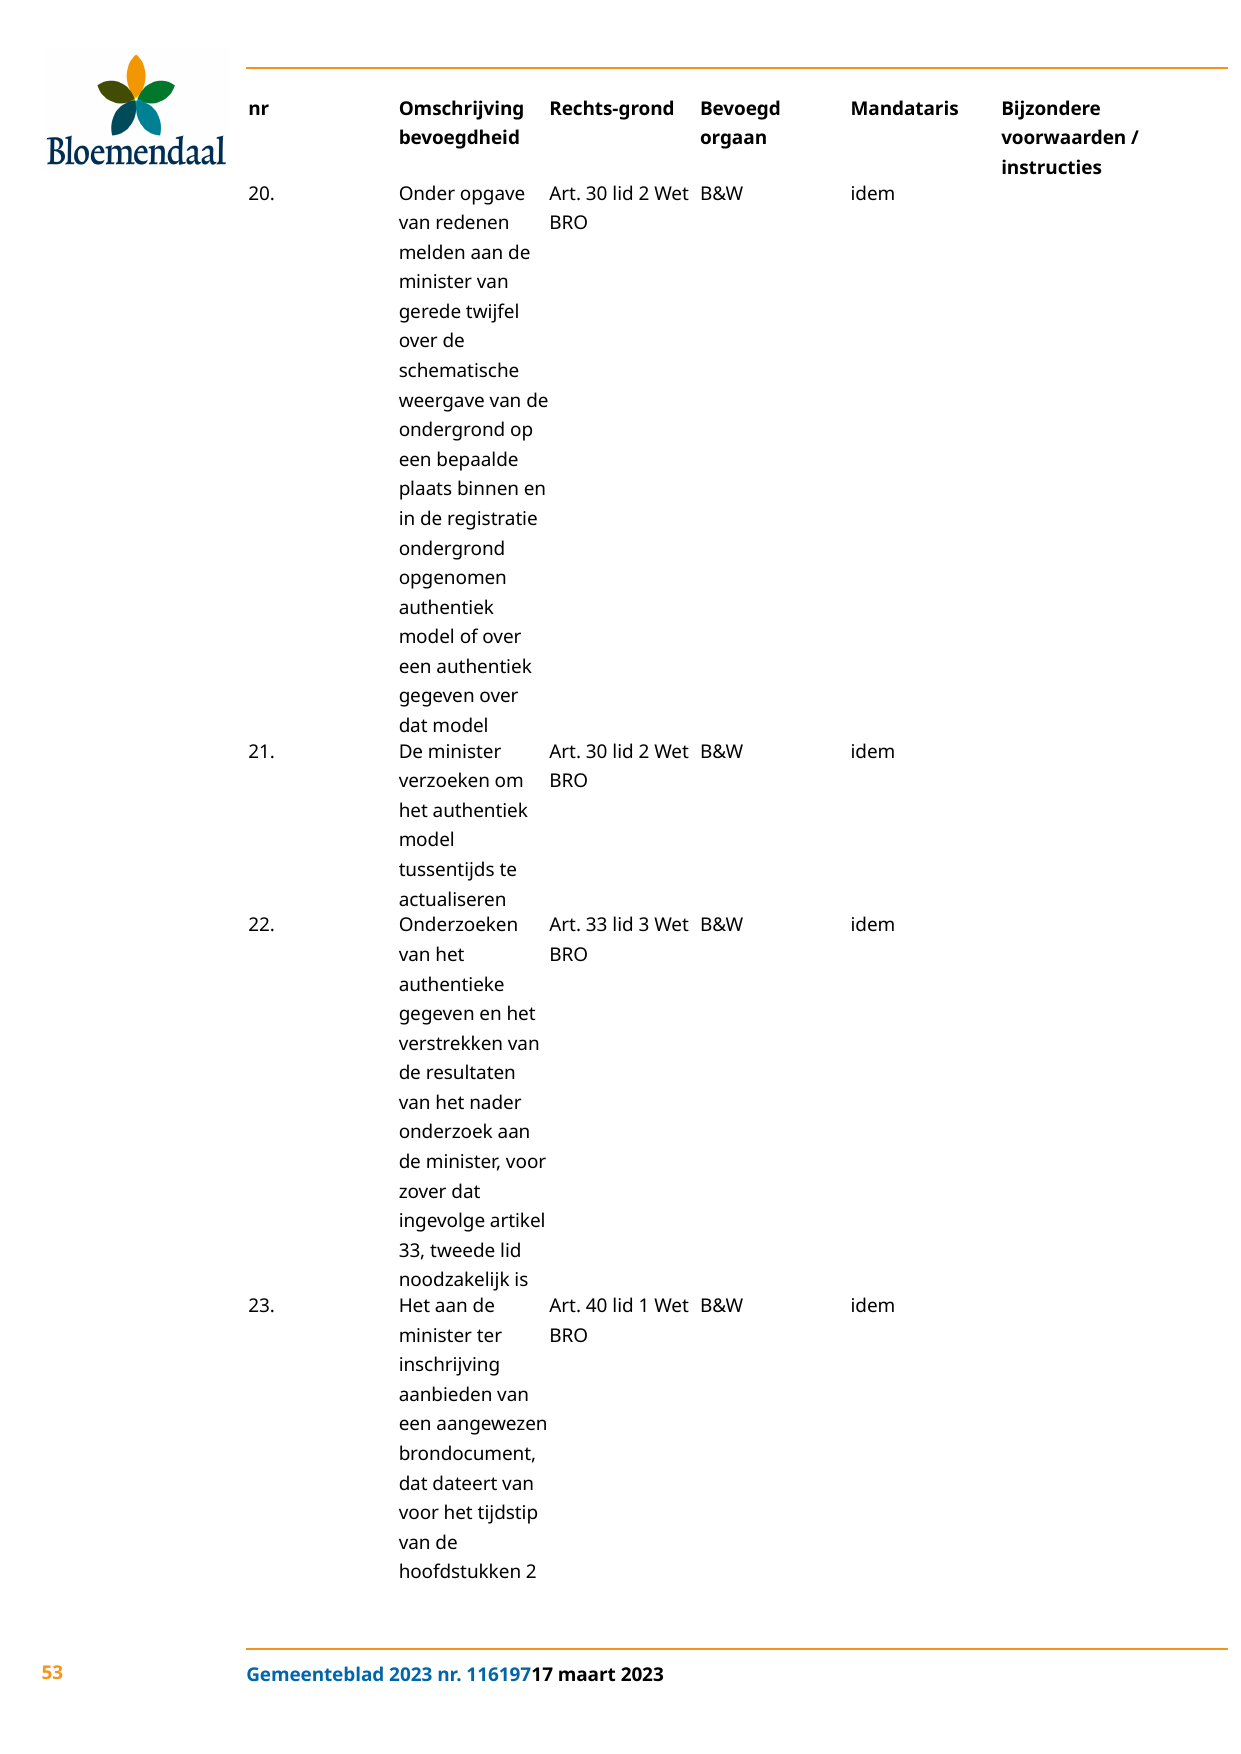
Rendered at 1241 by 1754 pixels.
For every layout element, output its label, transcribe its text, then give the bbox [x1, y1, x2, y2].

table_cell [248, 1292, 398, 1584]
table_cell De minister verzoeken om het authentiek model tussentijds te actualiseren [399, 738, 549, 912]
table_cell B&W [700, 912, 850, 1292]
table_cell Onderzoeken van het authentieke gegeven en het verstrekken van de resultaten van het nader onderzoek aan de minister, voor zover dat ingevolge artikel 33, tweede lid noodzakelijk is [399, 912, 549, 1292]
table_header Bijzondere voorwaarden / instructies [1001, 95, 1152, 180]
table_cell [1001, 912, 1152, 1292]
table_cell [248, 912, 398, 1292]
table_cell idem [850, 912, 1001, 1292]
table_header Omschrijving bevoegdheid [399, 95, 549, 180]
table_cell B&W [700, 738, 850, 912]
table_cell Onder opgave van redenen melden aan de minister van gerede twijfel over de schematische weergave van de ondergrond op een bepaalde plaats binnen en in de registratie ondergrond opgenomen authentiek model of over een authentiek gegeven over dat model [399, 180, 549, 738]
table_cell [1001, 180, 1152, 738]
table_header Bevoegd orgaan [700, 95, 850, 180]
table_cell Art. 30 lid 2 Wet BRO [549, 180, 700, 738]
table_cell [1001, 738, 1152, 912]
table_cell Art. 30 lid 2 Wet BRO [549, 738, 700, 912]
table_cell [248, 180, 398, 738]
table_cell [248, 738, 398, 912]
table_cell Het aan de minister ter inschrijving aanbieden van een aangewezen brondocument, dat dateert van voor het tijdstip van de hoofdstukken 2 [399, 1292, 549, 1584]
table_cell [1001, 1292, 1152, 1584]
table_cell idem [850, 1292, 1001, 1584]
table_header nr [248, 95, 398, 180]
picture [41, 47, 231, 172]
table_cell Art. 33 lid 3 Wet BRO [549, 912, 700, 1292]
table_cell Art. 40 lid 1 Wet BRO [549, 1292, 700, 1584]
table_cell idem [850, 180, 1001, 738]
table_cell idem [850, 738, 1001, 912]
table_header Mandataris [850, 95, 1001, 180]
table_cell B&W [700, 1292, 850, 1584]
table_header Rechts-grond [549, 95, 700, 180]
table_cell B&W [700, 180, 850, 738]
